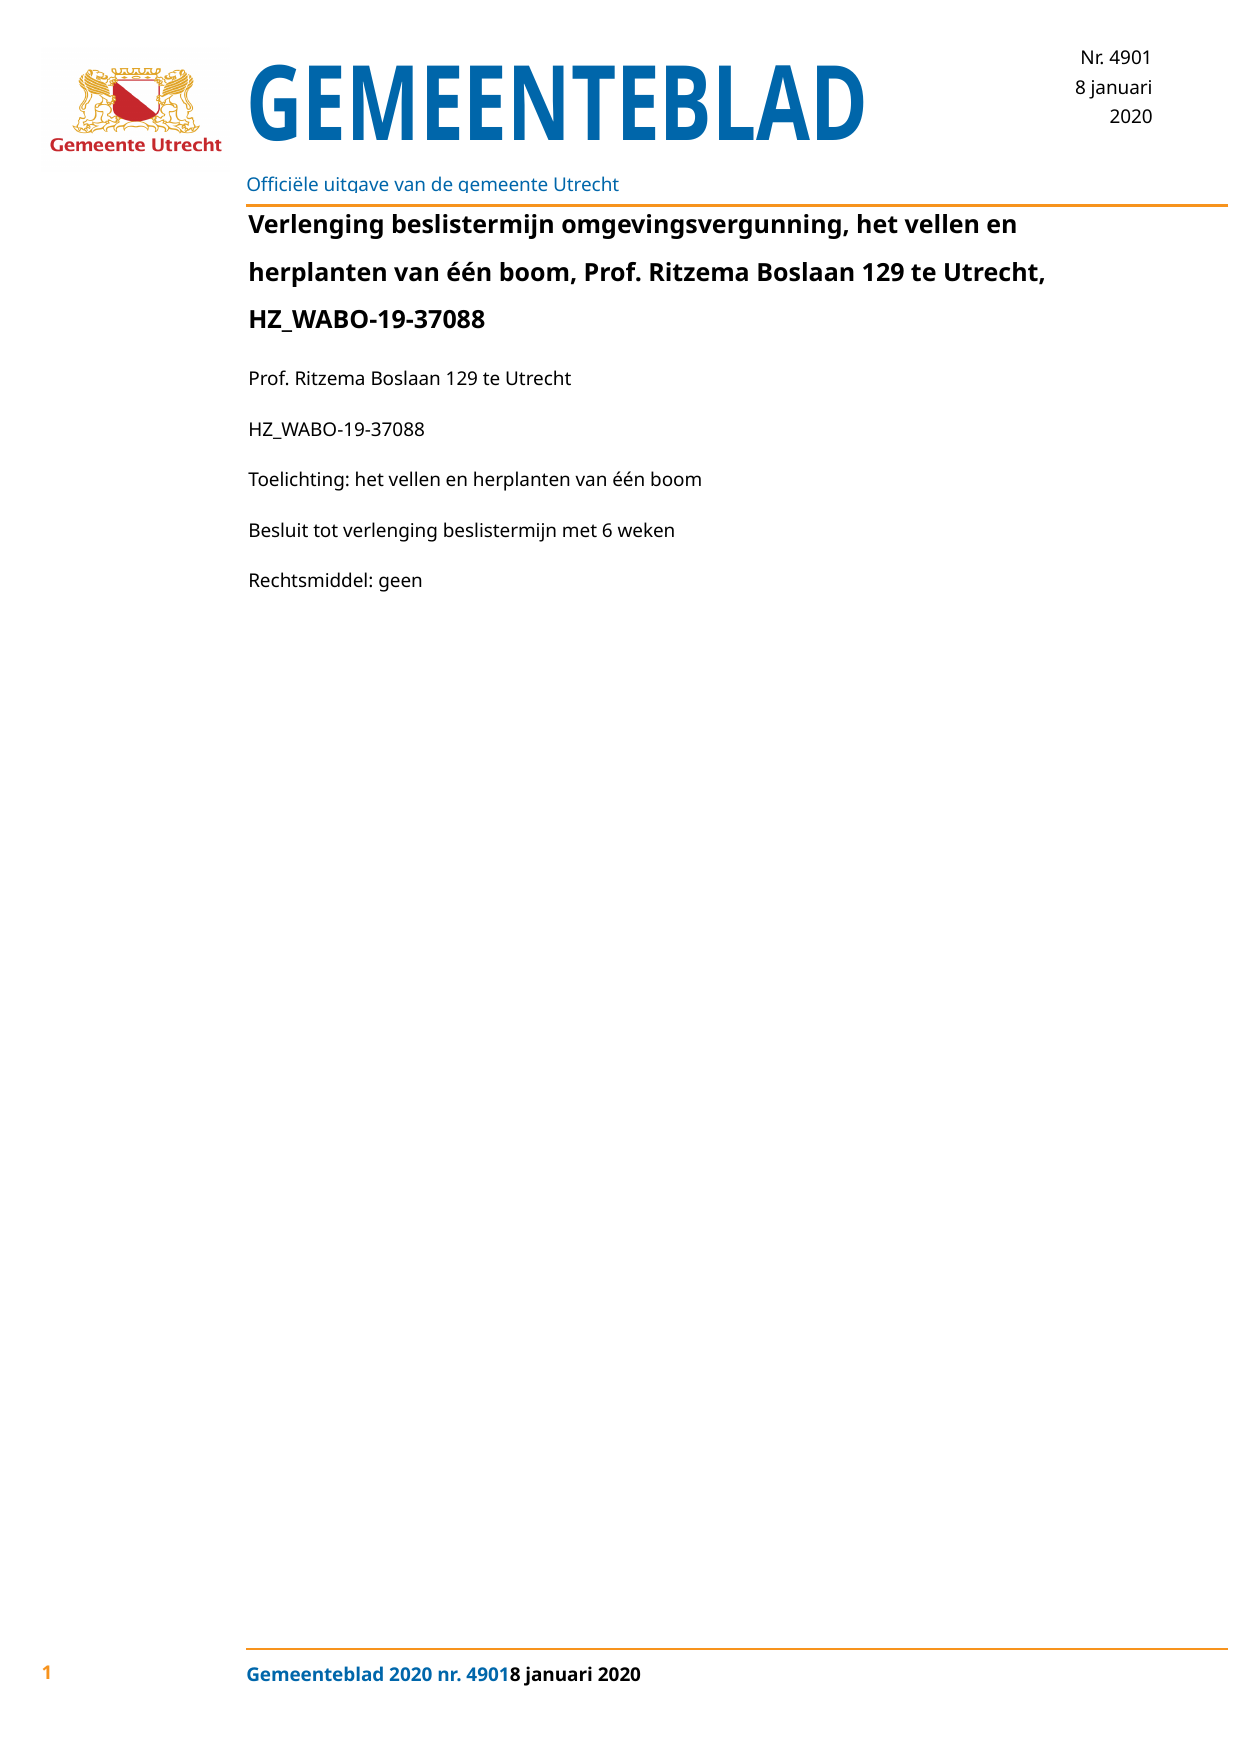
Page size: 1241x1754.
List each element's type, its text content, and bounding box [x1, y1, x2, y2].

text Besluit tot verlenging beslistermijn met 6 weken [248, 517, 1152, 542]
picture [41, 47, 231, 172]
text HZ_WABO-19-37088 [248, 416, 1152, 442]
text Prof. Ritzema Boslaan 129 te Utrecht [248, 366, 1152, 391]
text Rechtsmiddel: geen [248, 567, 1152, 593]
text Toelichting: het vellen en herplanten van één boom [248, 466, 1152, 492]
text Verlenging beslistermijn omgevingsvergunning, het vellen en herplanten van één boom, Prof. Ritzema Boslaan 129 te Utrecht, HZ_WABO-19-37088 [248, 207, 1152, 336]
